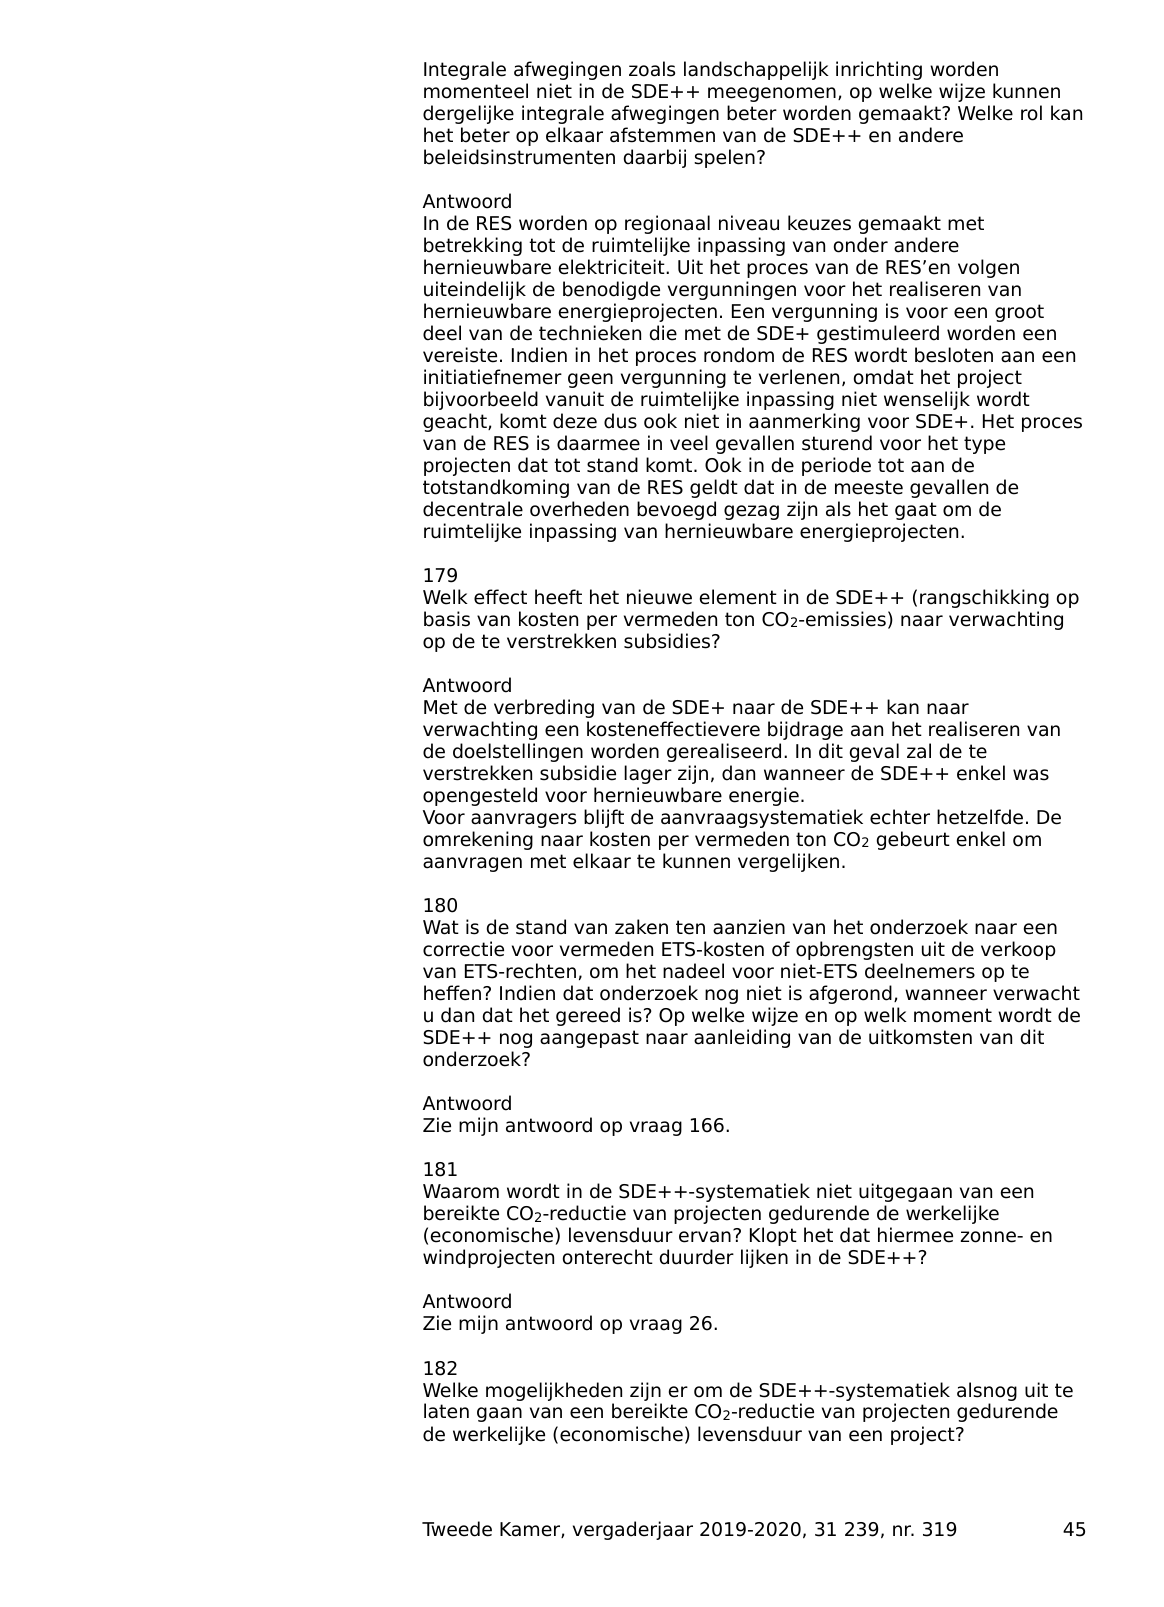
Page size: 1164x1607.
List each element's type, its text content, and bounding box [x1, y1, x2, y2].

text Antwoord [422, 191, 1087, 213]
text In de RES worden op regionaal niveau keuzes gemaakt met betrekking tot de ruimtelijke inpassing van onder andere hernieuwbare elektriciteit. Uit het proces van de RES’en volgen uiteindelijk de benodigde vergunningen voor het realiseren van hernieuwbare energieprojecten. Een vergunning is voor een groot deel van de technieken die met de SDE+ gestimuleerd worden een vereiste. Indien in het proces rondom de RES wordt besloten aan een initiatiefnemer geen vergunning te verlenen, omdat het project bijvoorbeeld vanuit de ruimtelijke inpassing niet wenselijk wordt geacht, komt deze dus ook niet in aanmerking voor SDE+. Het proces van de RES is daarmee in veel gevallen sturend voor het type projecten dat tot stand komt. Ook in de periode tot aan de totstandkoming van de RES geldt dat in de meeste gevallen de decentrale overheden bevoegd gezag zijn als het gaat om de ruimtelijke inpassing van hernieuwbare energieprojecten. [422, 213, 1087, 543]
text Zie mijn antwoord op vraag 26. [422, 1313, 1087, 1335]
text 180 [422, 895, 1087, 917]
text Welk effect heeft het nieuwe element in de SDE++ (rangschikking op basis van kosten per vermeden ton CO2-emissies) naar verwachting op de te verstrekken subsidies? [422, 587, 1087, 653]
text Antwoord [422, 1291, 1087, 1313]
text Integrale afwegingen zoals landschappelijk inrichting worden momenteel niet in de SDE++ meegenomen, op welke wijze kunnen dergelijke integrale afwegingen beter worden gemaakt? Welke rol kan het beter op elkaar afstemmen van de SDE++ en andere beleidsinstrumenten daarbij spelen? [422, 59, 1087, 169]
text Zie mijn antwoord op vraag 166. [422, 1115, 1087, 1137]
text 182 [422, 1357, 1087, 1379]
text Wat is de stand van zaken ten aanzien van het onderzoek naar een correctie voor vermeden ETS-kosten of opbrengsten uit de verkoop van ETS-rechten, om het nadeel voor niet-ETS deelnemers op te heffen? Indien dat onderzoek nog niet is afgerond, wanneer verwacht u dan dat het gereed is? Op welke wijze en op welk moment wordt de SDE++ nog aangepast naar aanleiding van de uitkomsten van dit onderzoek? [422, 917, 1087, 1071]
text Antwoord [422, 675, 1087, 697]
text Welke mogelijkheden zijn er om de SDE++-systematiek alsnog uit te laten gaan van een bereikte CO2-reductie van projecten gedurende de werkelijke (economische) levensduur van een project? [422, 1379, 1087, 1445]
text Voor aanvragers blijft de aanvraagsystematiek echter hetzelfde. De omrekening naar kosten per vermeden ton CO2 gebeurt enkel om aanvragen met elkaar te kunnen vergelijken. [422, 807, 1087, 873]
text Met de verbreding van de SDE+ naar de SDE++ kan naar verwachting een kosteneffectievere bijdrage aan het realiseren van de doelstellingen worden gerealiseerd. In dit geval zal de te verstrekken subsidie lager zijn, dan wanneer de SDE++ enkel was opengesteld voor hernieuwbare energie. [422, 697, 1087, 807]
text Waarom wordt in de SDE++-systematiek niet uitgegaan van een bereikte CO2-reductie van projecten gedurende de werkelijke (economische) levensduur ervan? Klopt het dat hiermee zonne- en windprojecten onterecht duurder lijken in de SDE++? [422, 1181, 1087, 1269]
text Antwoord [422, 1093, 1087, 1115]
text 179 [422, 565, 1087, 587]
text 181 [422, 1159, 1087, 1181]
